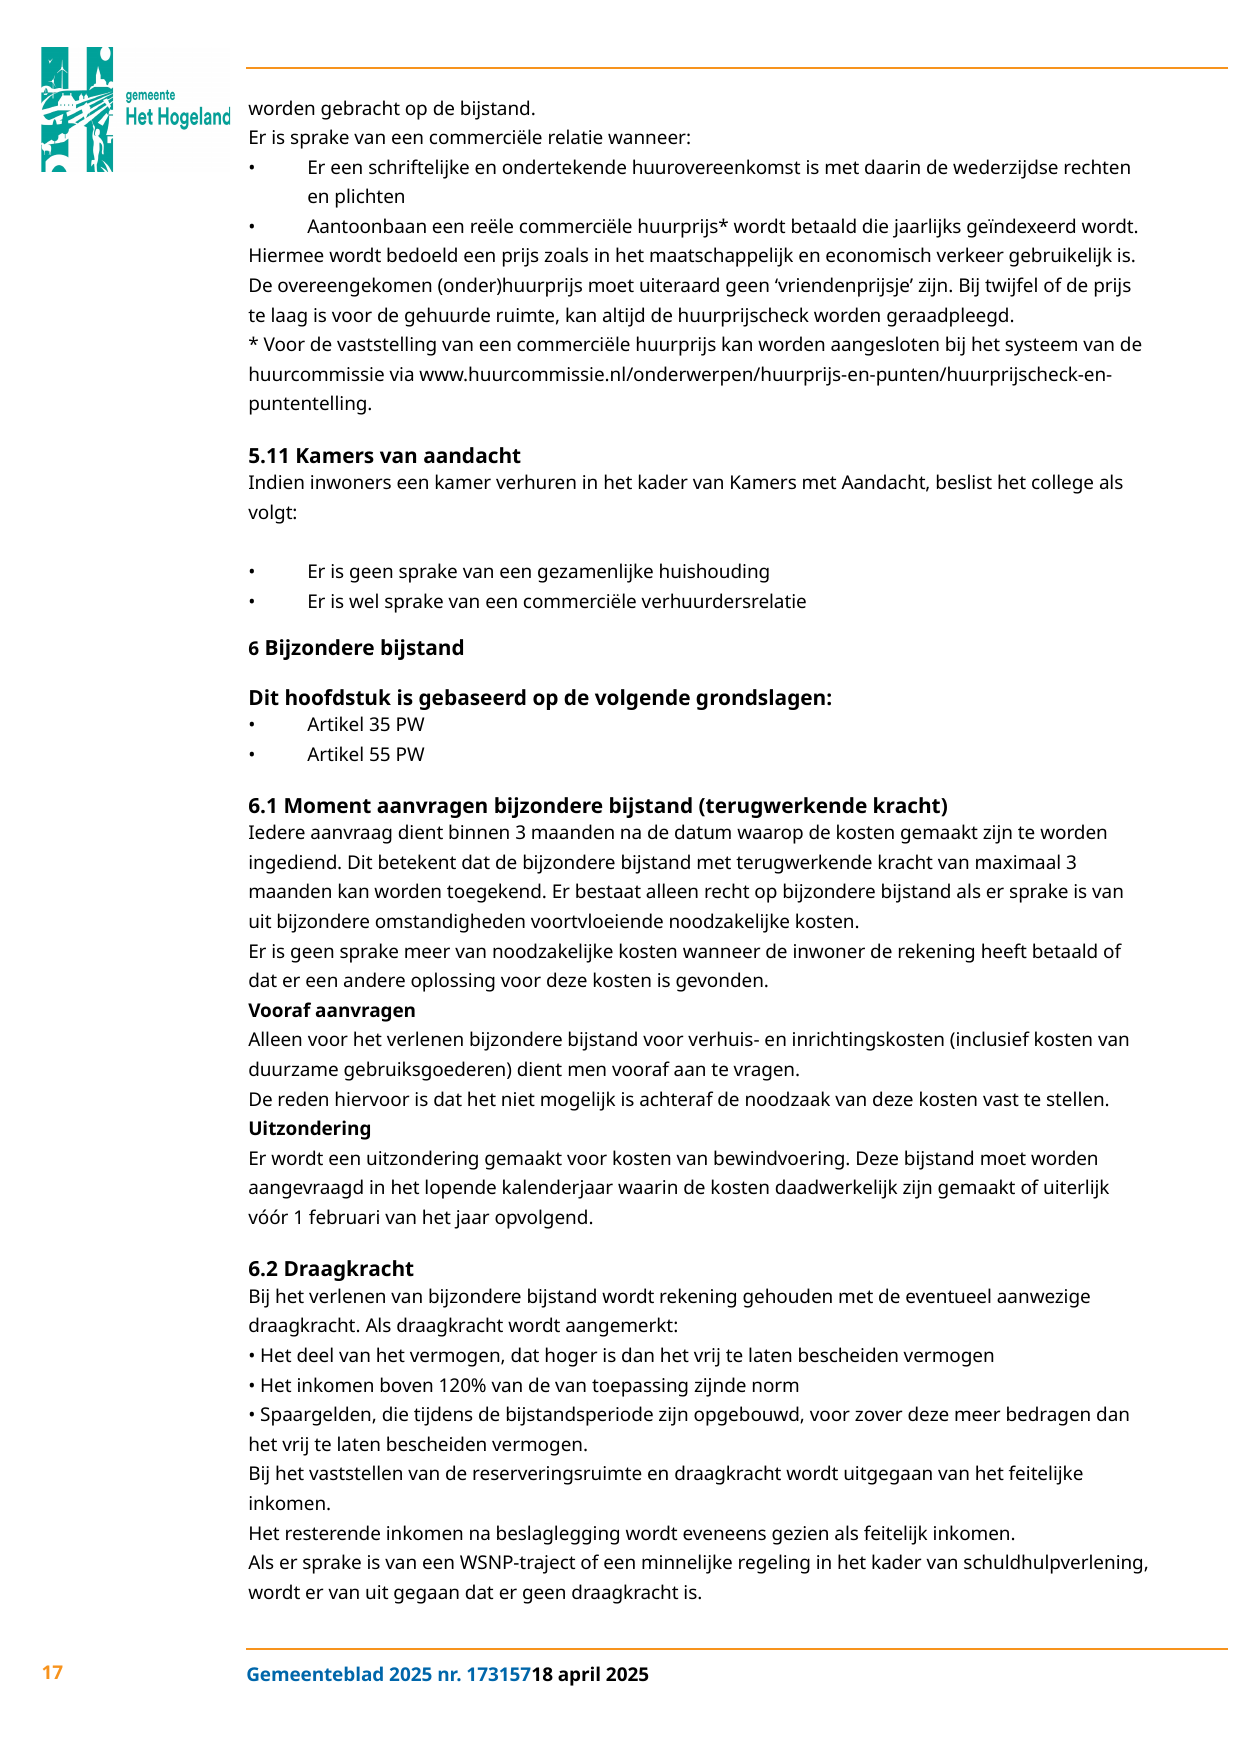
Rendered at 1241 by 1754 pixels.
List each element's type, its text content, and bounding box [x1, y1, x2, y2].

text Hiermee wordt bedoeld een prijs zoals in het maatschappelijk en economisch verkeer gebruikelijk is. De overeengekomen (onder)huurprijs moet uiteraard geen ‘vriendenprijsje’ zijn. Bij twijfel of de prijs te laag is voor de gehuurde ruimte, kan altijd de huurprijscheck worden geraadpleegd. [248, 243, 1152, 328]
list Er is geen sprake van een gezamenlijke huishouding [248, 558, 1152, 584]
text 6.1 Moment aanvragen bijzondere bijstand (terugwerkende kracht) [248, 791, 1152, 819]
text 5.11 Kamers van aandacht [248, 441, 1152, 469]
text Indien inwoners een kamer verhuren in het kader van Kamers met Aandacht, beslist het college als volgt: [248, 469, 1152, 525]
text worden gebracht op de bijstand. [248, 95, 1152, 121]
list Aantoonbaan een reële commerciële huurprijs* wordt betaald die jaarlijks geïndexeerd wordt. [248, 213, 1152, 239]
text Iedere aanvraag dient binnen 3 maanden na de datum waarop de kosten gemaakt zijn te worden ingediend. Dit betekent dat de bijzondere bijstand met terugwerkende kracht van maximaal 3 maanden kan worden toegekend. Er bestaat alleen recht op bijzondere bijstand als er sprake is van uit bijzondere omstandigheden voortvloeiende noodzakelijke kosten. [248, 819, 1152, 934]
text * Voor de vaststelling van een commerciële huurprijs kan worden aangesloten bij het systeem van de huurcommissie via www.huurcommissie.nl/onderwerpen/huurprijs-en-punten/huurprijscheck-en-puntentelling. [248, 331, 1152, 416]
text • Spaargelden, die tijdens de bijstandsperiode zijn opgebouwd, voor zover deze meer bedragen dan het vrij te laten bescheiden vermogen. [248, 1401, 1152, 1457]
text Er is geen sprake meer van noodzakelijke kosten wanneer de inwoner de rekening heeft betaald of dat er een andere oplossing voor deze kosten is gevonden. [248, 938, 1152, 993]
text Het resterende inkomen na beslaglegging wordt eveneens gezien als feitelijk inkomen. [248, 1520, 1152, 1545]
text Bij het vaststellen van de reserveringsruimte en draagkracht wordt uitgegaan van het feitelijke inkomen. [248, 1461, 1152, 1516]
text De reden hiervoor is dat het niet mogelijk is achteraf de noodzaak van deze kosten vast te stellen. [248, 1086, 1152, 1112]
text • Het deel van het vermogen, dat hoger is dan het vrij te laten bescheiden vermogen [248, 1342, 1152, 1368]
text Er is sprake van een commerciële relatie wanneer: [248, 124, 1152, 150]
list Er is wel sprake van een commerciële verhuurdersrelatie [248, 588, 1152, 613]
text Er wordt een uitzondering gemaakt voor kosten van bewindvoering. Deze bijstand moet worden aangevraagd in het lopende kalenderjaar waarin de kosten daadwerkelijk zijn gemaakt of uiterlijk vóór 1 februari van het jaar opvolgend. [248, 1145, 1152, 1230]
list Artikel 55 PW [248, 741, 1152, 766]
text Als er sprake is van een WSNP-traject of een minnelijke regeling in het kader van schuldhulpverlening, wordt er van uit gegaan dat er geen draagkracht is. [248, 1549, 1152, 1604]
list Artikel 35 PW [248, 711, 1152, 737]
text Uitzondering [248, 1115, 1152, 1141]
text 6 Bijzondere bijstand [248, 633, 1152, 662]
text • Het inkomen boven 120% van de van toepassing zijnde norm [248, 1372, 1152, 1397]
text Dit hoofdstuk is gebaseerd op de volgende grondslagen: [248, 683, 1152, 711]
text Alleen voor het verlenen bijzondere bijstand voor verhuis- en inrichtingskosten (inclusief kosten van duurzame gebruiksgoederen) dient men vooraf aan te vragen. [248, 1027, 1152, 1082]
text Bij het verlenen van bijzondere bijstand wordt rekening gehouden met de eventueel aanwezige draagkracht. Als draagkracht wordt aangemerkt: [248, 1283, 1152, 1338]
list Er een schriftelijke en ondertekende huurovereenkomst is met daarin de wederzijdse rechten en plichten [248, 154, 1152, 209]
text 6.2 Draagkracht [248, 1254, 1152, 1283]
text Vooraf aanvragen [248, 997, 1152, 1023]
picture [41, 47, 231, 172]
